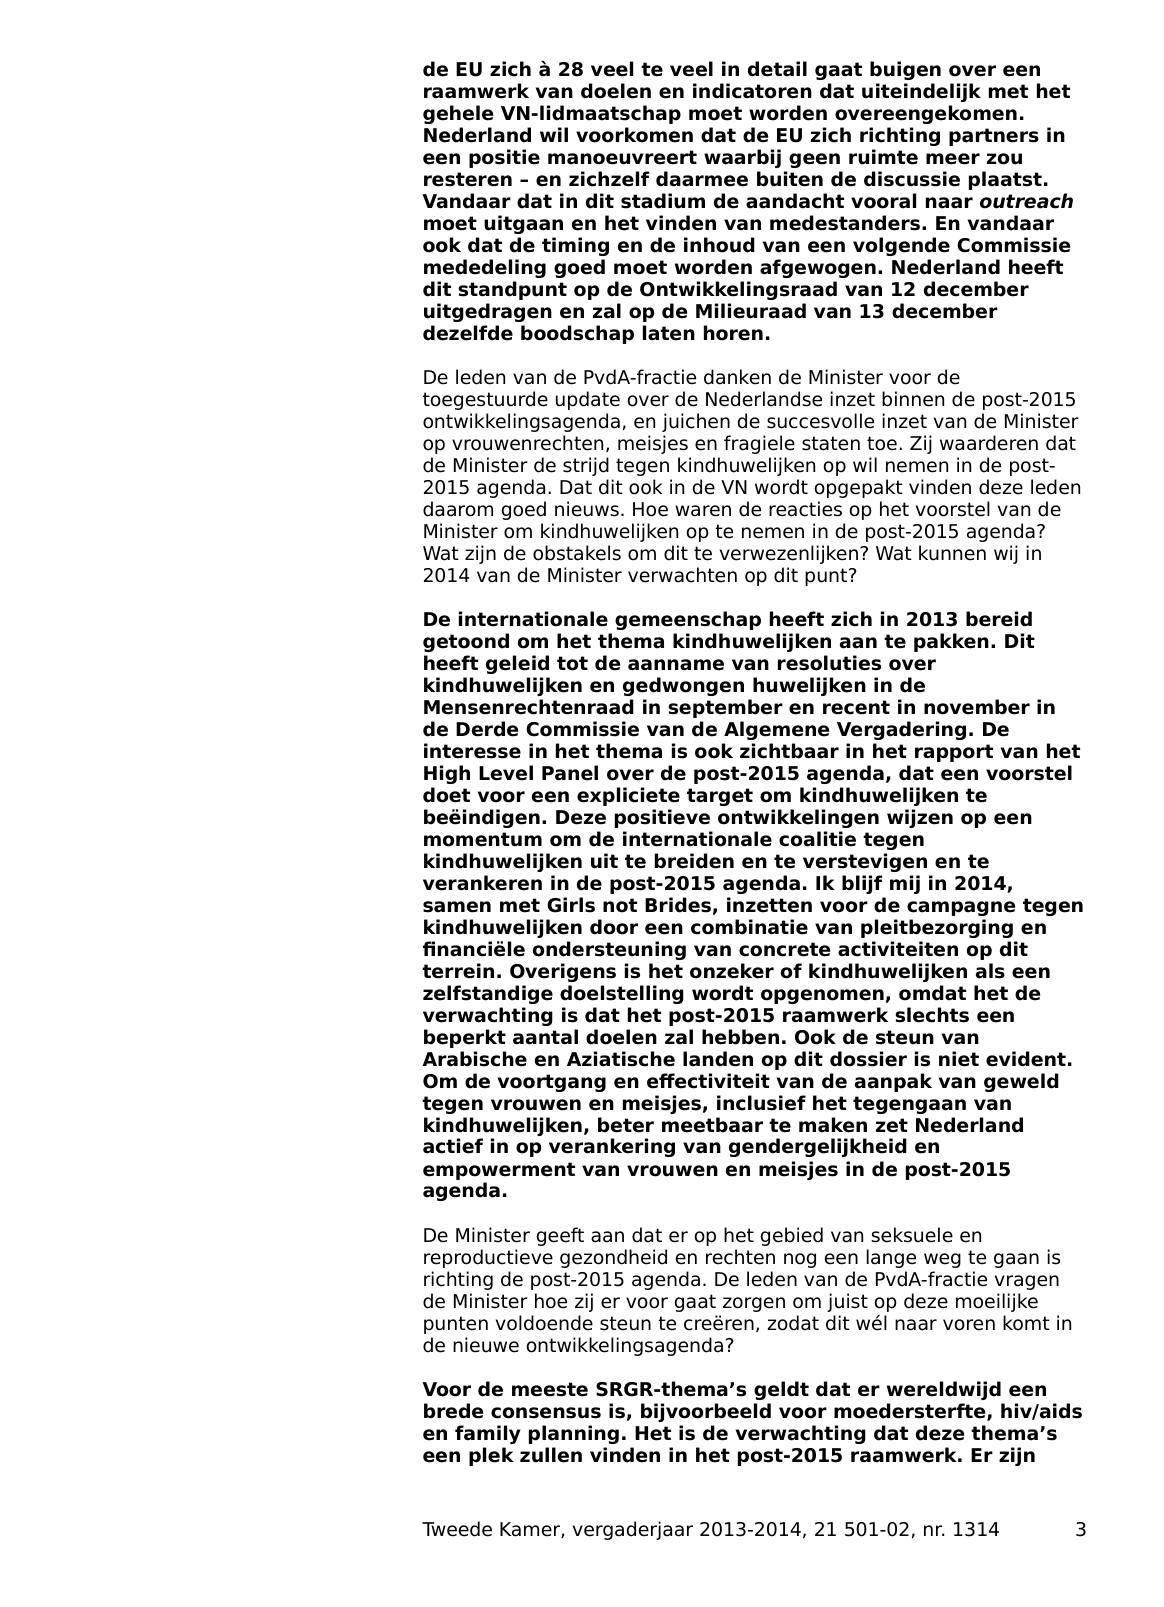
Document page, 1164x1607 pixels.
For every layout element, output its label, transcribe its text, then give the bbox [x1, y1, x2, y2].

text de EU zich à 28 veel te veel in detail gaat buigen over een raamwerk van doelen en indicatoren dat uiteindelijk met het gehele VN-lidmaatschap moet worden overeengekomen. Nederland wil voorkomen dat de EU zich richting partners in een positie manoeuvreert waarbij geen ruimte meer zou resteren – en zichzelf daarmee buiten de discussie plaatst. Vandaar dat in dit stadium de aandacht vooral naar outreach moet uitgaan en het vinden van medestanders. En vandaar ook dat de timing en de inhoud van een volgende Commissie mededeling goed moet worden afgewogen. Nederland heeft dit standpunt op de Ontwikkelingsraad van 12 december uitgedragen en zal op de Milieuraad van 13 december dezelfde boodschap laten horen. [422, 59, 1087, 345]
text Voor de meeste SRGR-thema’s geldt dat er wereldwijd een brede consensus is, bijvoorbeeld voor moedersterfte, hiv/aids en family planning. Het is de verwachting dat deze thema’s een plek zullen vinden in het post-2015 raamwerk. Er zijn [422, 1379, 1087, 1467]
text De internationale gemeenschap heeft zich in 2013 bereid getoond om het thema kindhuwelijken aan te pakken. Dit heeft geleid tot de aanname van resoluties over kindhuwelijken en gedwongen huwelijken in de Mensenrechtenraad in september en recent in november in de Derde Commissie van de Algemene Vergadering. De interesse in het thema is ook zichtbaar in het rapport van het High Level Panel over de post-2015 agenda, dat een voorstel doet voor een expliciete target om kindhuwelijken te beëindigen. Deze positieve ontwikkelingen wijzen op een momentum om de internationale coalitie tegen kindhuwelijken uit te breiden en te verstevigen en te verankeren in de post-2015 agenda. Ik blijf mij in 2014, samen met Girls not Brides, inzetten voor de campagne tegen kindhuwelijken door een combinatie van pleitbezorging en financiële ondersteuning van concrete activiteiten op dit terrein. Overigens is het onzeker of kindhuwelijken als een zelfstandige doelstelling wordt opgenomen, omdat het de verwachting is dat het post-2015 raamwerk slechts een beperkt aantal doelen zal hebben. Ook de steun van Arabische en Aziatische landen op dit dossier is niet evident. Om de voortgang en effectiviteit van de aanpak van geweld tegen vrouwen en meisjes, inclusief het tegengaan van kindhuwelijken, beter meetbaar te maken zet Nederland actief in op verankering van gendergelijkheid en empowerment van vrouwen en meisjes in de post-2015 agenda. [422, 609, 1087, 1202]
text De Minister geeft aan dat er op het gebied van seksuele en reproductieve gezondheid en rechten nog een lange weg te gaan is richting de post-2015 agenda. De leden van de PvdA-fractie vragen de Minister hoe zij er voor gaat zorgen om juist op deze moeilijke punten voldoende steun te creëren, zodat dit wél naar voren komt in de nieuwe ontwikkelingsagenda? [422, 1224, 1087, 1356]
text De leden van de PvdA-fractie danken de Minister voor de toegestuurde update over de Nederlandse inzet binnen de post-2015 ontwikkelingsagenda, en juichen de succesvolle inzet van de Minister op vrouwenrechten, meisjes en fragiele staten toe. Zij waarderen dat de Minister de strijd tegen kindhuwelijken op wil nemen in de post-2015 agenda. Dat dit ook in de VN wordt opgepakt vinden deze leden daarom goed nieuws. Hoe waren de reacties op het voorstel van de Minister om kindhuwelijken op te nemen in de post-2015 agenda? Wat zijn de obstakels om dit te verwezenlijken? Wat kunnen wij in 2014 van de Minister verwachten op dit punt? [422, 367, 1087, 587]
